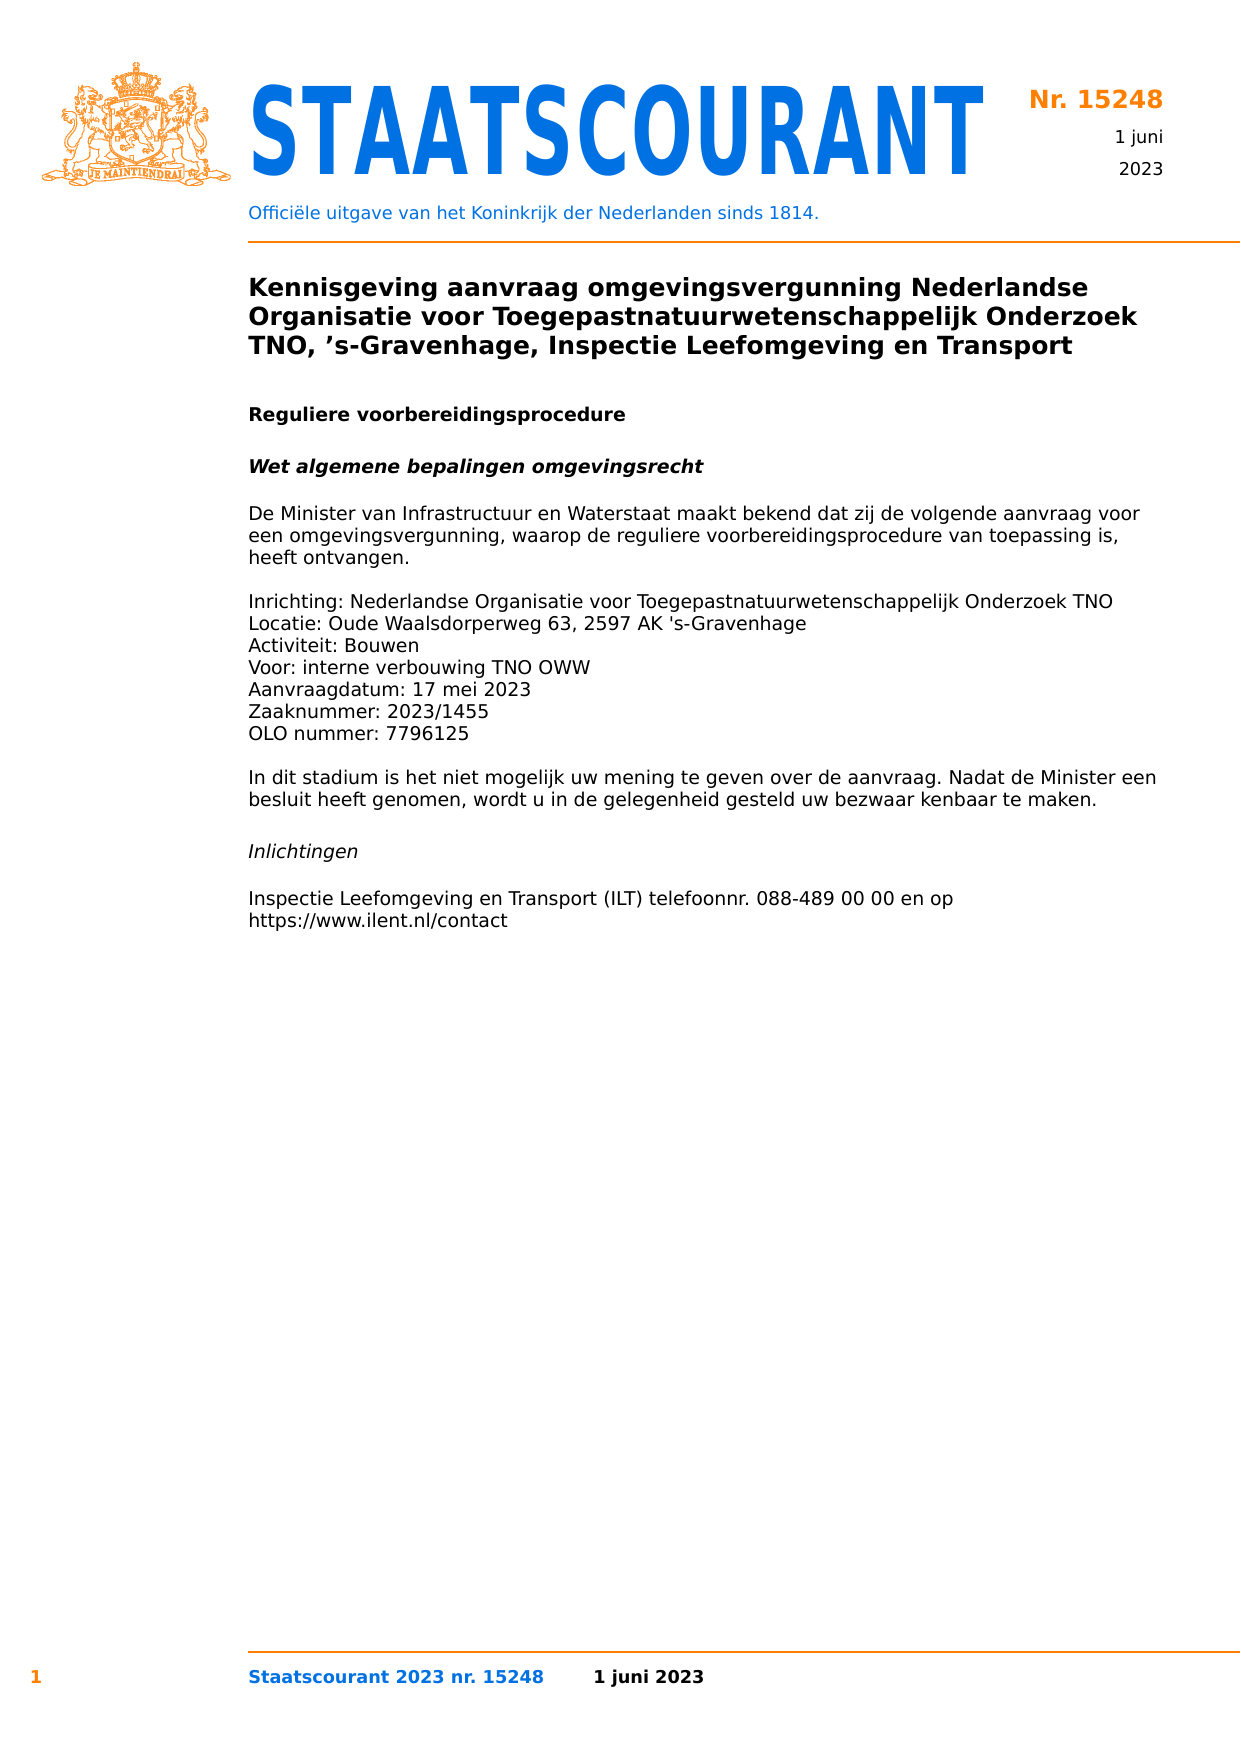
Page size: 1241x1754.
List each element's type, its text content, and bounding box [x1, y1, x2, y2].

text De Minister van Infrastructuur en Waterstaat maakt bekend dat zij de volgende aanvraag voor een omgevingsvergunning, waarop de reguliere voorbereidingsprocedure van toepassing is, heeft ontvangen. [248, 503, 1163, 569]
subtitle Reguliere voorbereidingsprocedure [248, 404, 1163, 426]
text Aanvraagdatum: 17 mei 2023 [248, 679, 1163, 701]
text Voor: interne verbouwing TNO OWW [248, 657, 1163, 679]
text Inspectie Leefomgeving en Transport (ILT) telefoonnr. 088-489 00 00 en op https://www.ilent.nl/contact [248, 888, 1163, 932]
table_cell 2023 [998, 153, 1240, 203]
text Zaaknummer: 2023/1455 [248, 701, 1163, 723]
table_header STAATSCOURANT [248, 62, 998, 203]
table_header [25, 62, 248, 241]
table_header Nr. 15248 [998, 62, 1240, 121]
text Activiteit: Bouwen [248, 635, 1163, 657]
subtitle Kennisgeving aanvraag omgevingsvergunning Nederlandse Organisatie voor Toegepastnatuurwetenschappelijk Onderzoek TNO, ’s-Gravenhage, Inspectie Leefomgeving en Transport [248, 273, 1163, 361]
table_cell Officiële uitgave van het Koninkrijk der Nederlanden sinds 1814. [248, 203, 1240, 241]
picture [41, 62, 231, 186]
subtitle Inlichtingen [248, 841, 1163, 863]
text In dit stadium is het niet mogelijk uw mening te geven over de aanvraag. Nadat de Minister een besluit heeft genomen, wordt u in de gelegenheid gesteld uw bezwaar kenbaar te maken. [248, 767, 1163, 811]
subtitle Wet algemene bepalingen omgevingsrecht [248, 456, 1163, 478]
text OLO nummer: 7796125 [248, 723, 1163, 745]
text Locatie: Oude Waalsdorperweg 63, 2597 AK 's-Gravenhage [248, 613, 1163, 635]
table_cell 1 juni [998, 121, 1240, 153]
text Inrichting: Nederlandse Organisatie voor Toegepastnatuurwetenschappelijk Onderzoek TNO [248, 591, 1163, 613]
